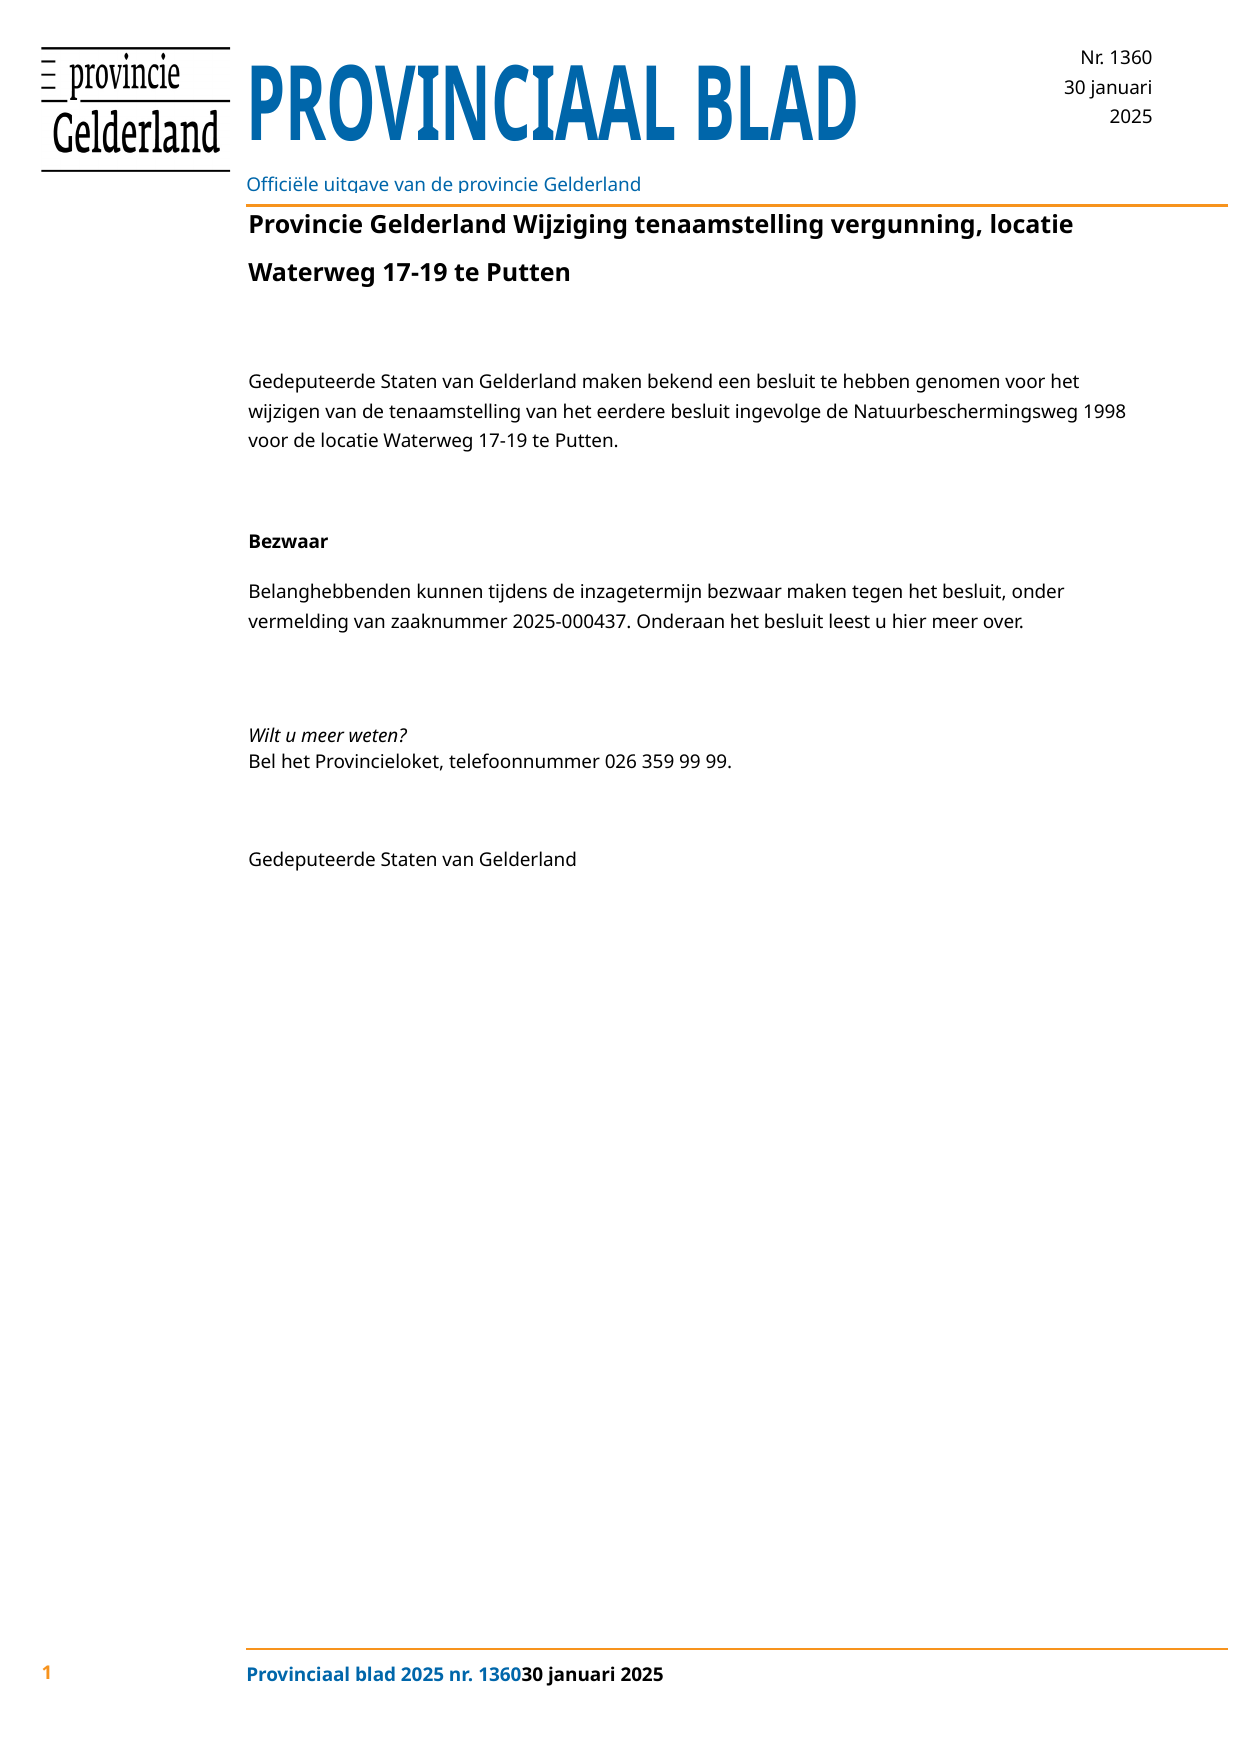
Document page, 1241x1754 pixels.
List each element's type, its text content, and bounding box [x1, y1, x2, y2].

text Gedeputeerde Staten van Gelderland maken bekend een besluit te hebben genomen voor het wijzigen van de tenaamstelling van het eerdere besluit ingevolge de Natuurbeschermingsweg 1998 voor de locatie Waterweg 17-19 te Putten. [248, 368, 1152, 453]
picture [41, 47, 231, 172]
text Wilt u meer weten? [248, 723, 1152, 748]
text Bezwaar [248, 528, 1152, 554]
text Bel het Provincieloket, telefoonnummer 026 359 99 99. [248, 748, 1152, 774]
text Gedeputeerde Staten van Gelderland [248, 847, 1152, 872]
text Belanghebbenden kunnen tijdens de inzagetermijn bezwaar maken tegen het besluit, onder vermelding van zaaknummer 2025-000437. Onderaan het besluit leest u hier meer over. [248, 579, 1152, 634]
text Provincie Gelderland Wijziging tenaamstelling vergunning, locatie Waterweg 17-19 te Putten [248, 207, 1152, 288]
